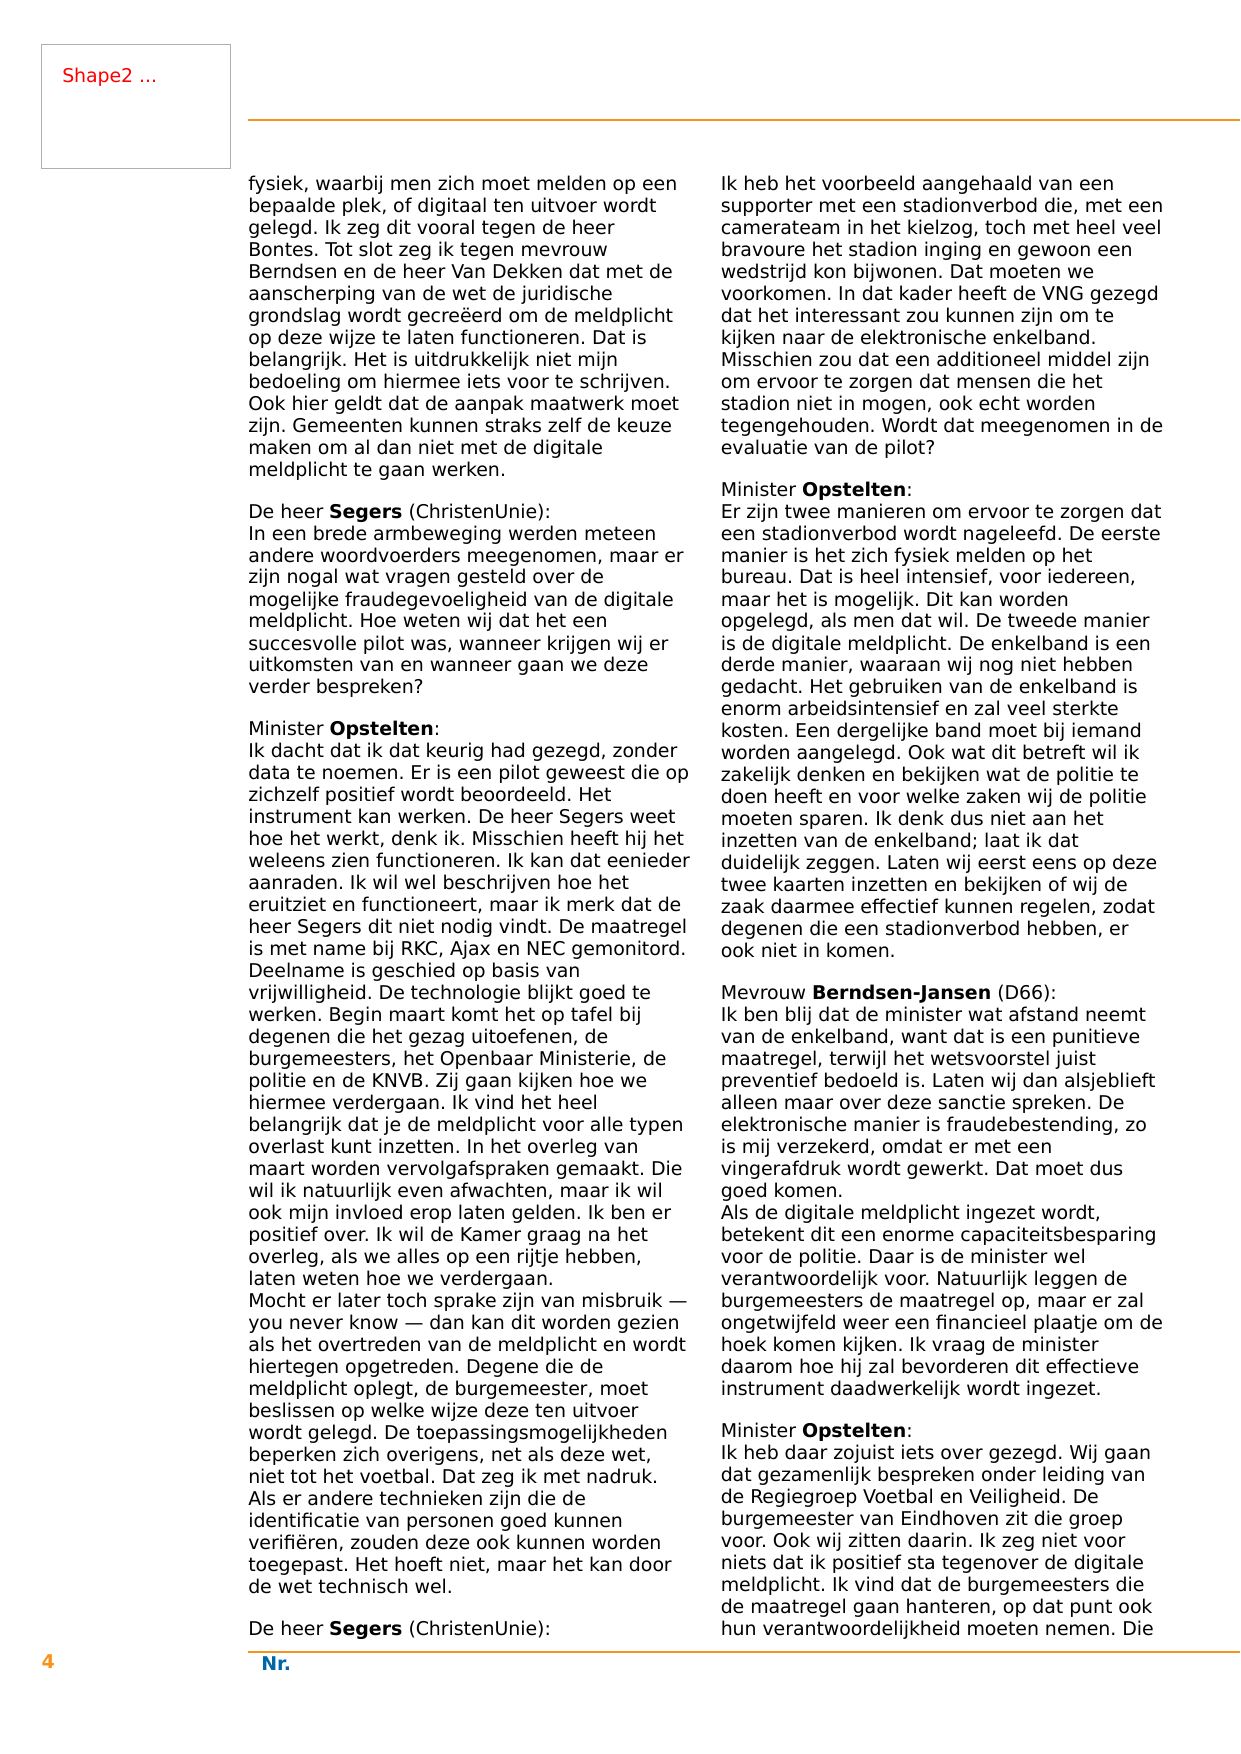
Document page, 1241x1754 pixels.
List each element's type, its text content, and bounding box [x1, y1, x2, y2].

text Ik heb het voorbeeld aangehaald van een supporter met een stadionverbod die, met een camerateam in het kielzog, toch met heel veel bravoure het stadion inging en gewoon een wedstrijd kon bijwonen. Dat moeten we voorkomen. In dat kader heeft de VNG gezegd dat het interessant zou kunnen zijn om te kijken naar de elektronische enkelband. Misschien zou dat een additioneel middel zijn om ervoor te zorgen dat mensen die het stadion niet in mogen, ook echt worden tegengehouden. Wordt dat meegenomen in de evaluatie van de pilot? [721, 173, 1163, 458]
text fysiek, waarbij men zich moet melden op een bepaalde plek, of digitaal ten uitvoer wordt gelegd. Ik zeg dit vooral tegen de heer Bontes. Tot slot zeg ik tegen mevrouw Berndsen en de heer Van Dekken dat met de aanscherping van de wet de juridische grondslag wordt gecreëerd om de meldplicht op deze wijze te laten functioneren. Dat is belangrijk. Het is uitdrukkelijk niet mijn bedoeling om hiermee iets voor te schrijven. Ook hier geldt dat de aanpak maatwerk moet zijn. Gemeenten kunnen straks zelf de keuze maken om al dan niet met de digitale meldplicht te gaan werken. [248, 173, 691, 481]
text De heer Segers (ChristenUnie): [248, 1617, 691, 1639]
text Ik dacht dat ik dat keurig had gezegd, zonder data te noemen. Er is een pilot geweest die op zichzelf positief wordt beoordeeld. Het instrument kan werken. De heer Segers weet hoe het werkt, denk ik. Misschien heeft hij het weleens zien functioneren. Ik kan dat eenieder aanraden. Ik wil wel beschrijven hoe het eruitziet en functioneert, maar ik merk dat de heer Segers dit niet nodig vindt. De maatregel is met name bij RKC, Ajax en NEC gemonitord. Deelname is geschied op basis van vrijwilligheid. De technologie blijkt goed te werken. Begin maart komt het op tafel bij degenen die het gezag uitoefenen, de burgemeesters, het Openbaar Ministerie, de politie en de KNVB. Zij gaan kijken hoe we hiermee verdergaan. Ik vind het heel belangrijk dat je de meldplicht voor alle typen overlast kunt inzetten. In het overleg van maart worden vervolgafspraken gemaakt. Die wil ik natuurlijk even afwachten, maar ik wil ook mijn invloed erop laten gelden. Ik ben er positief over. Ik wil de Kamer graag na het overleg, als we alles op een rijtje hebben, laten weten hoe we verdergaan. [248, 740, 691, 1290]
text Mocht er later toch sprake zijn van misbruik — you never know — dan kan dit worden gezien als het overtreden van de meldplicht en wordt hiertegen opgetreden. Degene die de meldplicht oplegt, de burgemeester, moet beslissen op welke wijze deze ten uitvoer wordt gelegd. De toepassingsmogelijkheden beperken zich overigens, net als deze wet, niet tot het voetbal. Dat zeg ik met nadruk. Als er andere technieken zijn die de identificatie van personen goed kunnen verifiëren, zouden deze ook kunnen worden toegepast. Het hoeft niet, maar het kan door de wet technisch wel. [248, 1290, 691, 1597]
text De heer Segers (ChristenUnie): [248, 501, 691, 522]
text Ik ben blij dat de minister wat afstand neemt van de enkelband, want dat is een punitieve maatregel, terwijl het wetsvoorstel juist preventief bedoeld is. Laten wij dan alsjeblieft alleen maar over deze sanctie spreken. De elektronische manier is fraudebestending, zo is mij verzekerd, omdat er met een vingerafdruk wordt gewerkt. Dat moet dus goed komen. [721, 1004, 1163, 1202]
text Minister Opstelten: [721, 478, 1163, 501]
text Ik heb daar zojuist iets over gezegd. Wij gaan dat gezamenlijk bespreken onder leiding van de Regiegroep Voetbal en Veiligheid. De burgemeester van Eindhoven zit die groep voor. Ook wij zitten daarin. Ik zeg niet voor niets dat ik positief sta tegenover de digitale meldplicht. Ik vind dat de burgemeesters die de maatregel gaan hanteren, op dat punt ook hun verantwoordelijkheid moeten nemen. Die [721, 1442, 1163, 1639]
text Minister Opstelten: [721, 1420, 1163, 1442]
text Minister Opstelten: [248, 718, 691, 740]
text Als de digitale meldplicht ingezet wordt, betekent dit een enorme capaciteitsbesparing voor de politie. Daar is de minister wel verantwoordelijk voor. Natuurlijk leggen de burgemeesters de maatregel op, maar er zal ongetwijfeld weer een financieel plaatje om de hoek komen kijken. Ik vraag de minister daarom hoe hij zal bevorderen dit effectieve instrument daadwerkelijk wordt ingezet. [721, 1202, 1163, 1400]
text Mevrouw Berndsen-Jansen (D66): [721, 982, 1163, 1004]
text Er zijn twee manieren om ervoor te zorgen dat een stadionverbod wordt nageleefd. De eerste manier is het zich fysiek melden op het bureau. Dat is heel intensief, voor iedereen, maar het is mogelijk. Dit kan worden opgelegd, als men dat wil. De tweede manier is de digitale meldplicht. De enkelband is een derde manier, waaraan wij nog niet hebben gedacht. Het gebruiken van de enkelband is enorm arbeidsintensief en zal veel sterkte kosten. Een dergelijke band moet bij iemand worden aangelegd. Ook wat dit betreft wil ik zakelijk denken en bekijken wat de politie te doen heeft en voor welke zaken wij de politie moeten sparen. Ik denk dus niet aan het inzetten van de enkelband; laat ik dat duidelijk zeggen. Laten wij eerst eens op deze twee kaarten inzetten en bekijken of wij de zaak daarmee effectief kunnen regelen, zodat degenen die een stadionverbod hebben, er ook niet in komen. [721, 501, 1163, 962]
text In een brede armbeweging werden meteen andere woordvoerders meegenomen, maar er zijn nogal wat vragen gesteld over de mogelijke fraudegevoeligheid van de digitale meldplicht. Hoe weten wij dat het een succesvolle pilot was, wanneer krijgen wij er uitkomsten van en wanneer gaan we deze verder bespreken? [248, 522, 691, 698]
